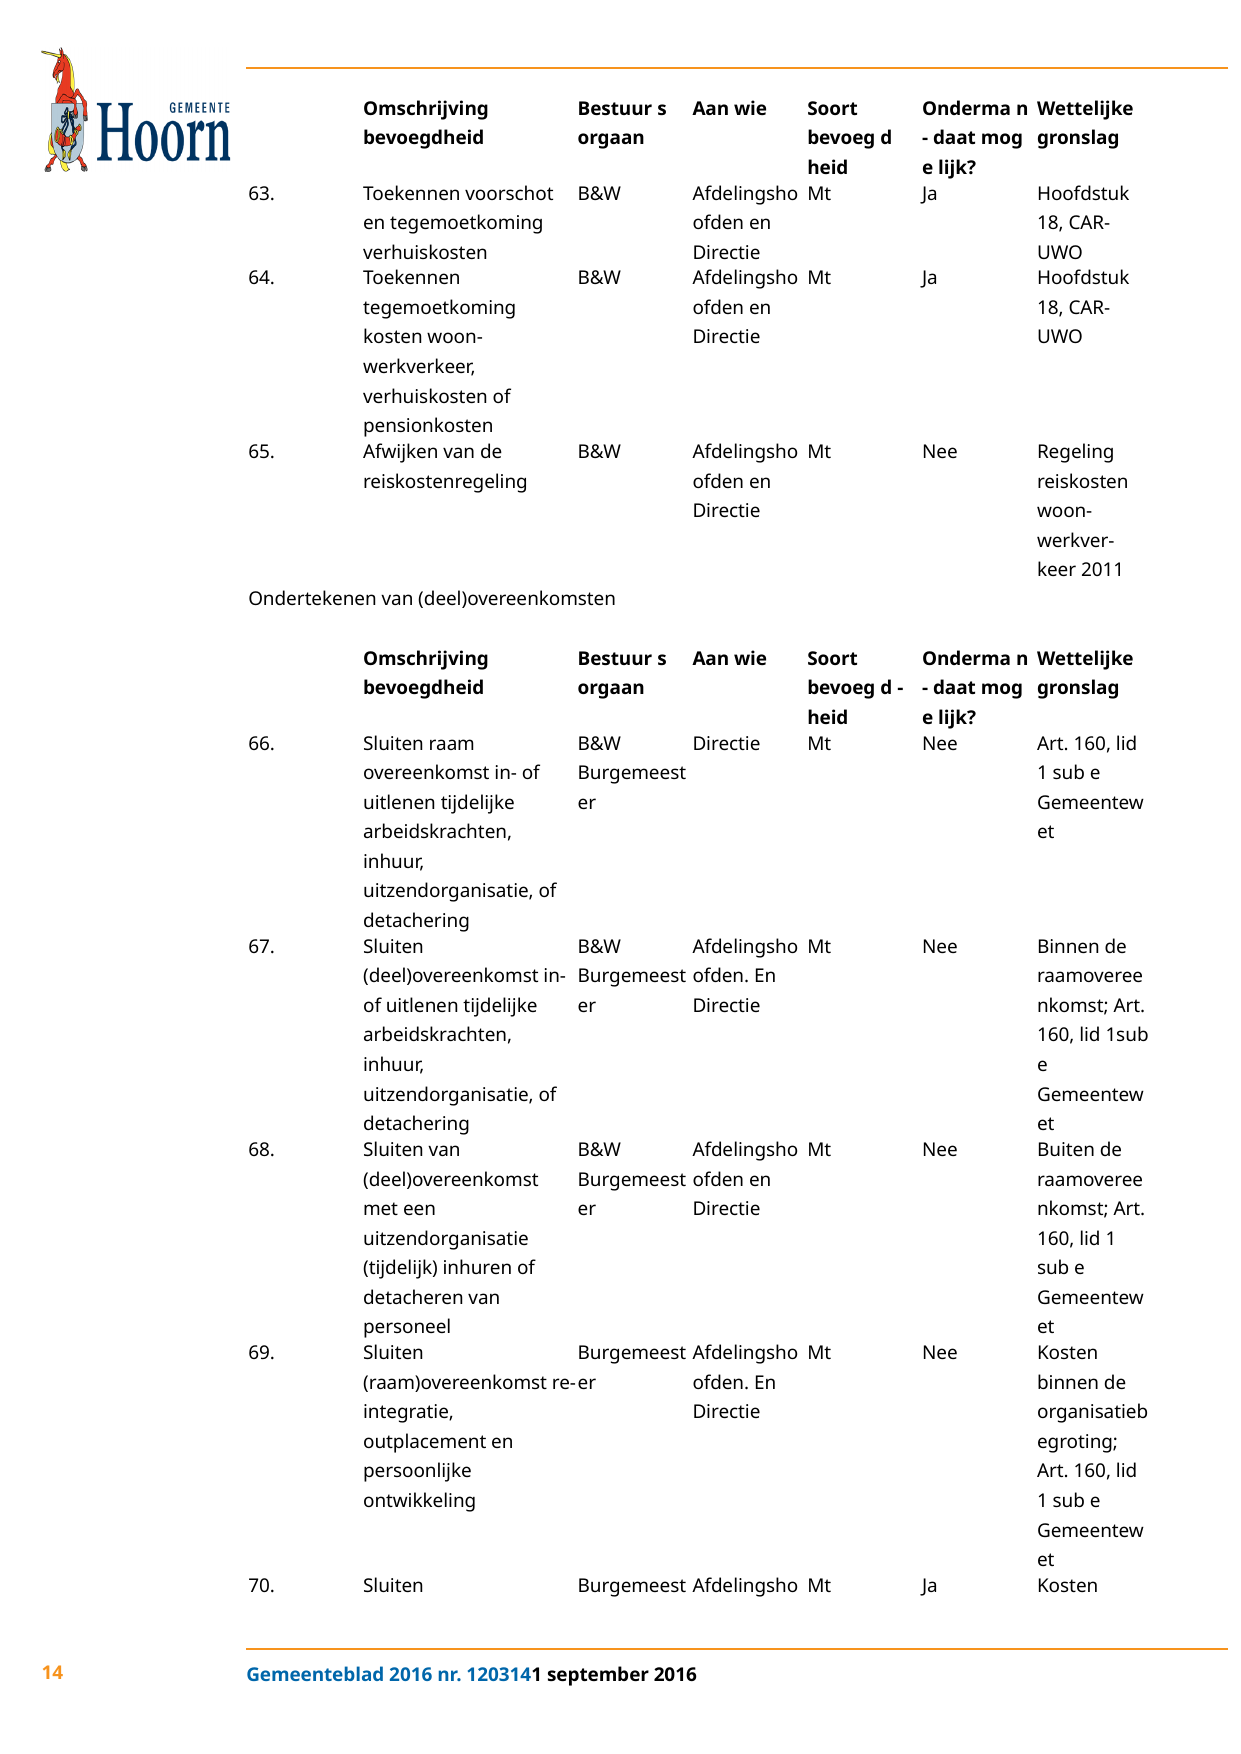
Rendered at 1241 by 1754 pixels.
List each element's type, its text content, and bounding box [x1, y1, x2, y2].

table_header [248, 95, 363, 180]
table_cell Burgemeester [578, 1339, 692, 1572]
table_cell 68. [248, 1136, 363, 1339]
table_cell Nee [922, 730, 1037, 933]
table_cell Sluiten [363, 1572, 577, 1598]
table_cell Ja [922, 265, 1037, 438]
table_cell 69. [248, 1339, 363, 1572]
table_cell Ja [922, 1572, 1037, 1598]
table_header Omschrijving bevoegdheid [363, 645, 577, 730]
table_header Wettelijke gronslag [1037, 95, 1152, 180]
table_cell Art. 160, lid 1 sub e Gemeentewet [1037, 730, 1152, 933]
table_cell Nee [922, 933, 1037, 1136]
table_cell Sluiten (raam)overeenkomst re-integratie, outplacement en persoonlijke ontwikkeling [363, 1339, 577, 1572]
table_cell Toekennen voorschot en tegemoetkoming verhuiskosten [363, 180, 577, 264]
table_cell Sluiten (deel)overeenkomst in- of uitlenen tijdelijke arbeidskrachten, inhuur, uitzendorganisatie, of detachering [363, 933, 577, 1136]
table_cell Afdelingshoofden en Directie [692, 438, 807, 582]
table_cell 70. [248, 1572, 363, 1598]
table_cell Mt [807, 265, 922, 438]
picture [41, 47, 231, 172]
table_cell Directie [692, 730, 807, 933]
table_cell Mt [807, 438, 922, 582]
table_cell Mt [807, 730, 922, 933]
table_cell Regeling reiskosten woon-werkver-keer 2011 [1037, 438, 1152, 582]
table_header Soort bevoeg d - heid [807, 645, 922, 730]
table_cell Mt [807, 180, 922, 264]
table_cell Nee [922, 1339, 1037, 1572]
text Ondertekenen van (deel)overeenkomsten [248, 586, 1152, 611]
table_cell Mt [807, 1136, 922, 1339]
table_header [248, 645, 363, 730]
table_cell 63. [248, 180, 363, 264]
table_cell Kosten binnen de organisatiebegroting; Art. 160, lid 1 sub e Gemeentewet [1037, 1339, 1152, 1572]
table_cell Afdelingshoofden en Directie [692, 1136, 807, 1339]
table_cell 66. [248, 730, 363, 933]
table_header Onderma n - daat mog e lijk? [922, 95, 1037, 180]
table_cell Hoofdstuk 18, CAR-UWO [1037, 265, 1152, 438]
table_cell Mt [807, 1572, 922, 1598]
table_cell Afdelingshoofden. En Directie [692, 933, 807, 1136]
table_cell Sluiten raam overeenkomst in- of uitlenen tijdelijke arbeidskrachten, inhuur, uitzendorganisatie, of detachering [363, 730, 577, 933]
table_cell B&W Burgemeester [578, 933, 692, 1136]
table_cell Kosten [1037, 1572, 1152, 1598]
table_header Soort bevoeg d heid [807, 95, 922, 180]
table_cell Nee [922, 1136, 1037, 1339]
table_cell Sluiten van (deel)overeenkomst met een uitzendorganisatie (tijdelijk) inhuren of detacheren van personeel [363, 1136, 577, 1339]
table_header Wettelijke gronslag [1037, 645, 1152, 730]
table_cell Binnen de raamovereenkomst; Art. 160, lid 1sub e Gemeentewet [1037, 933, 1152, 1136]
table_cell 67. [248, 933, 363, 1136]
table_cell Toekennen tegemoetkoming kosten woon-werkverkeer, verhuiskosten of pensionkosten [363, 265, 577, 438]
table_cell Afdelingshoofden. En Directie [692, 1339, 807, 1572]
table_cell Afdelingshoofden en Directie [692, 180, 807, 264]
table_cell 65. [248, 438, 363, 582]
table_cell Burgemeest [578, 1572, 692, 1598]
table_cell Mt [807, 933, 922, 1136]
table_cell B&W Burgemeester [578, 1136, 692, 1339]
table_header Bestuur s orgaan [578, 645, 692, 730]
table_header Omschrijving bevoegdheid [363, 95, 577, 180]
table_cell 64. [248, 265, 363, 438]
table_cell B&W [578, 265, 692, 438]
table_cell Afdelingshoofden en Directie [692, 265, 807, 438]
table_cell B&W [578, 180, 692, 264]
table_header Aan wie [692, 645, 807, 730]
table_cell B&W [578, 438, 692, 582]
table_cell Afdelingsho [692, 1572, 807, 1598]
table_cell B&W Burgemeester [578, 730, 692, 933]
table_cell Ja [922, 180, 1037, 264]
table_cell Mt [807, 1339, 922, 1572]
table_header Aan wie [692, 95, 807, 180]
table_header Bestuur s orgaan [578, 95, 692, 180]
table_cell Nee [922, 438, 1037, 582]
table_header Onderma n - daat mog e lijk? [922, 645, 1037, 730]
table_cell Hoofdstuk 18, CAR-UWO [1037, 180, 1152, 264]
table_cell Afwijken van de reiskostenregeling [363, 438, 577, 582]
table_cell Buiten de raamovereenkomst; Art. 160, lid 1 sub e Gemeentewet [1037, 1136, 1152, 1339]
